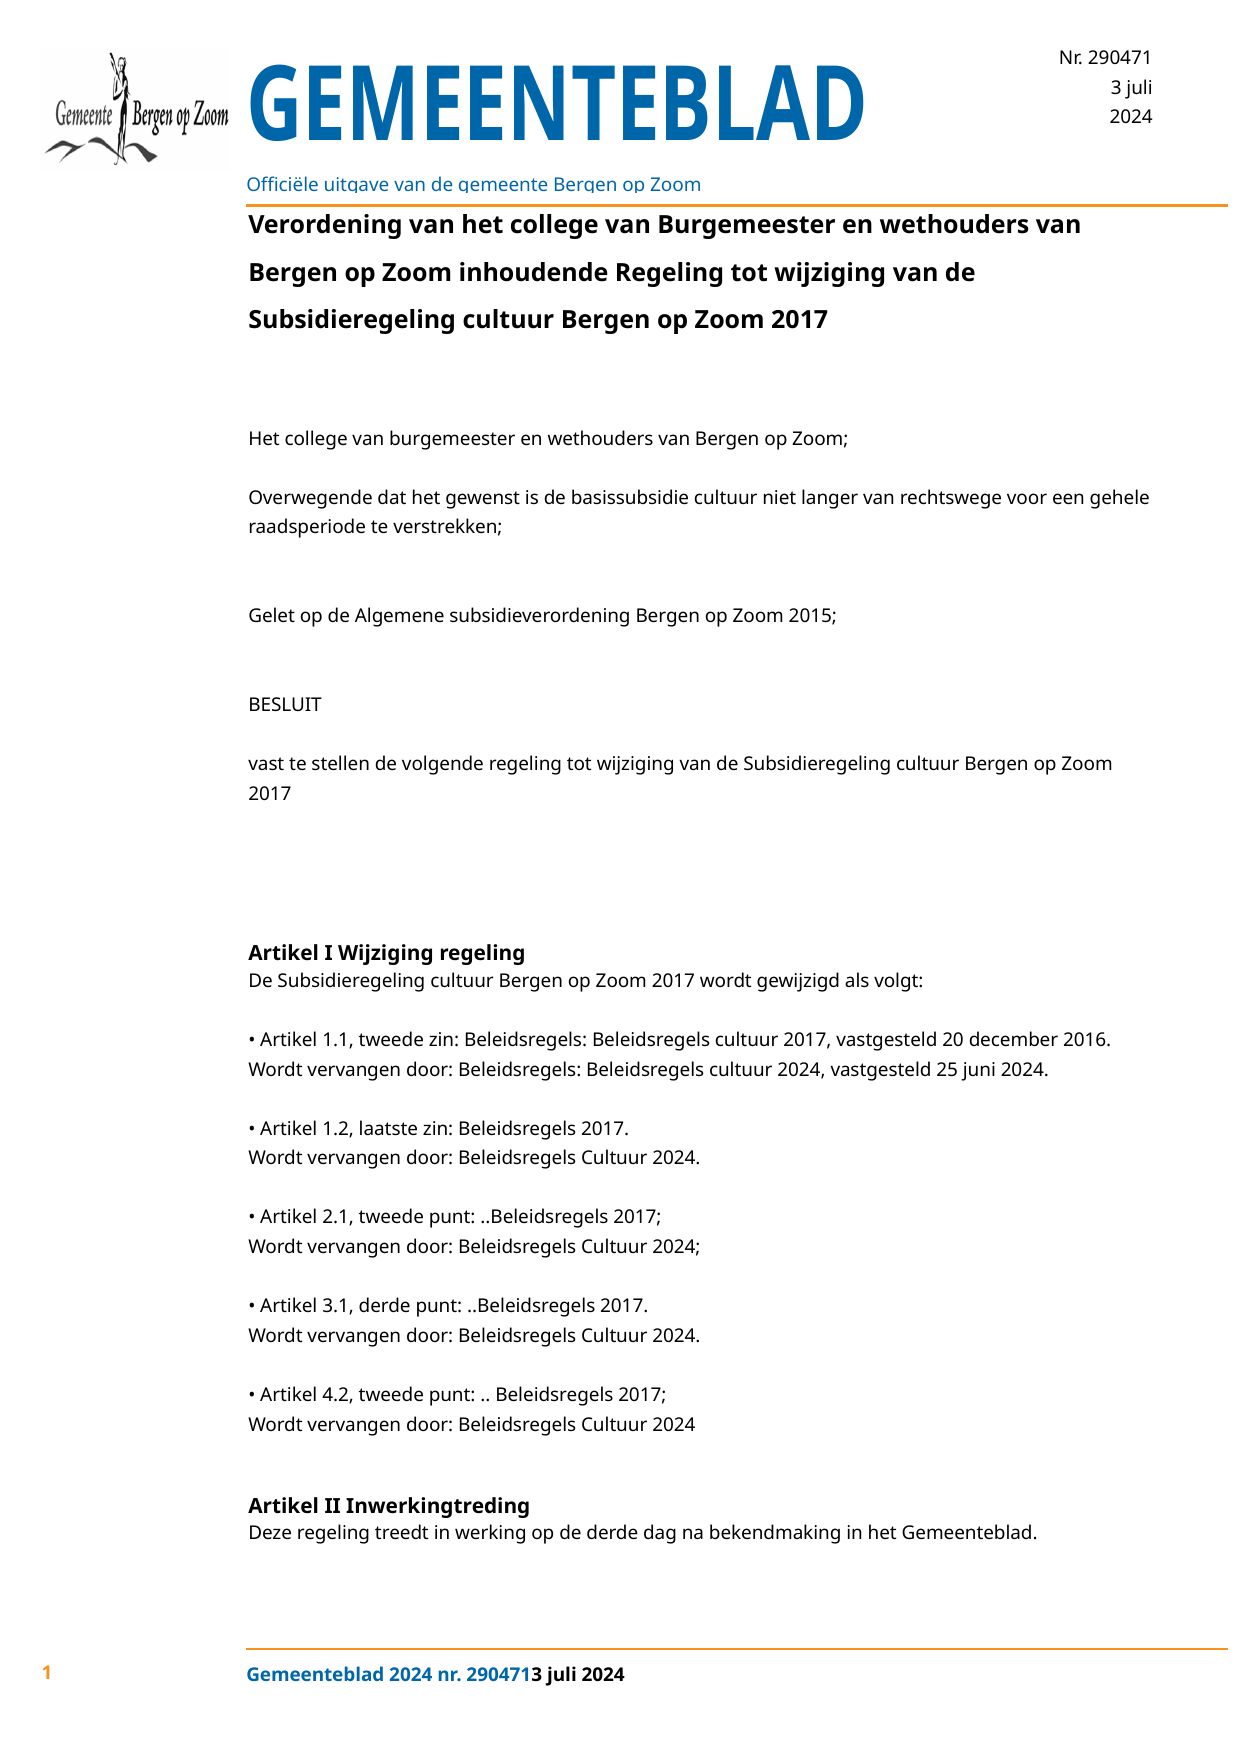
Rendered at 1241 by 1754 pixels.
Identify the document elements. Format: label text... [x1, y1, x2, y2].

text • Artikel 1.2, laatste zin: Beleidsregels 2017. [248, 1115, 1152, 1141]
text Wordt vervangen door: Beleidsregels Cultuur 2024 [248, 1411, 1152, 1436]
text BESLUIT [248, 691, 1152, 717]
text Wordt vervangen door: Beleidsregels Cultuur 2024. [248, 1322, 1152, 1348]
text • Artikel 2.1, tweede punt: ..Beleidsregels 2017; [248, 1204, 1152, 1229]
text Wordt vervangen door: Beleidsregels Cultuur 2024; [248, 1233, 1152, 1259]
text Wordt vervangen door: Beleidsregels: Beleidsregels cultuur 2024, vastgesteld 25 juni 2024. [248, 1056, 1152, 1081]
text Verordening van het college van Burgemeester en wethouders van Bergen op Zoom inhoudende Regeling tot wijziging van de Subsidieregeling cultuur Bergen op Zoom 2017 [248, 207, 1152, 336]
text Gelet op de Algemene subsidieverordening Bergen op Zoom 2015; [248, 602, 1152, 628]
text Overwegende dat het gewenst is de basissubsidie cultuur niet langer van rechtswege voor een gehele raadsperiode te verstrekken; [248, 484, 1152, 539]
text Artikel II Inwerkingtreding [248, 1491, 1152, 1519]
text Artikel I Wijziging regeling [248, 938, 1152, 967]
picture [41, 47, 231, 172]
text vast te stellen de volgende regeling tot wijziging van de Subsidieregeling cultuur Bergen op Zoom 2017 [248, 750, 1152, 805]
text • Artikel 4.2, tweede punt: .. Beleidsregels 2017; [248, 1381, 1152, 1407]
text Wordt vervangen door: Beleidsregels Cultuur 2024. [248, 1144, 1152, 1170]
text Deze regeling treedt in werking op de derde dag na bekendmaking in het Gemeenteblad. [248, 1519, 1152, 1545]
text Het college van burgemeester en wethouders van Bergen op Zoom; [248, 425, 1152, 450]
text • Artikel 3.1, derde punt: ..Beleidsregels 2017. [248, 1292, 1152, 1318]
text • Artikel 1.1, tweede zin: Beleidsregels: Beleidsregels cultuur 2017, vastgesteld 20 december 2016. [248, 1026, 1152, 1052]
text De Subsidieregeling cultuur Bergen op Zoom 2017 wordt gewijzigd als volgt: [248, 967, 1152, 993]
